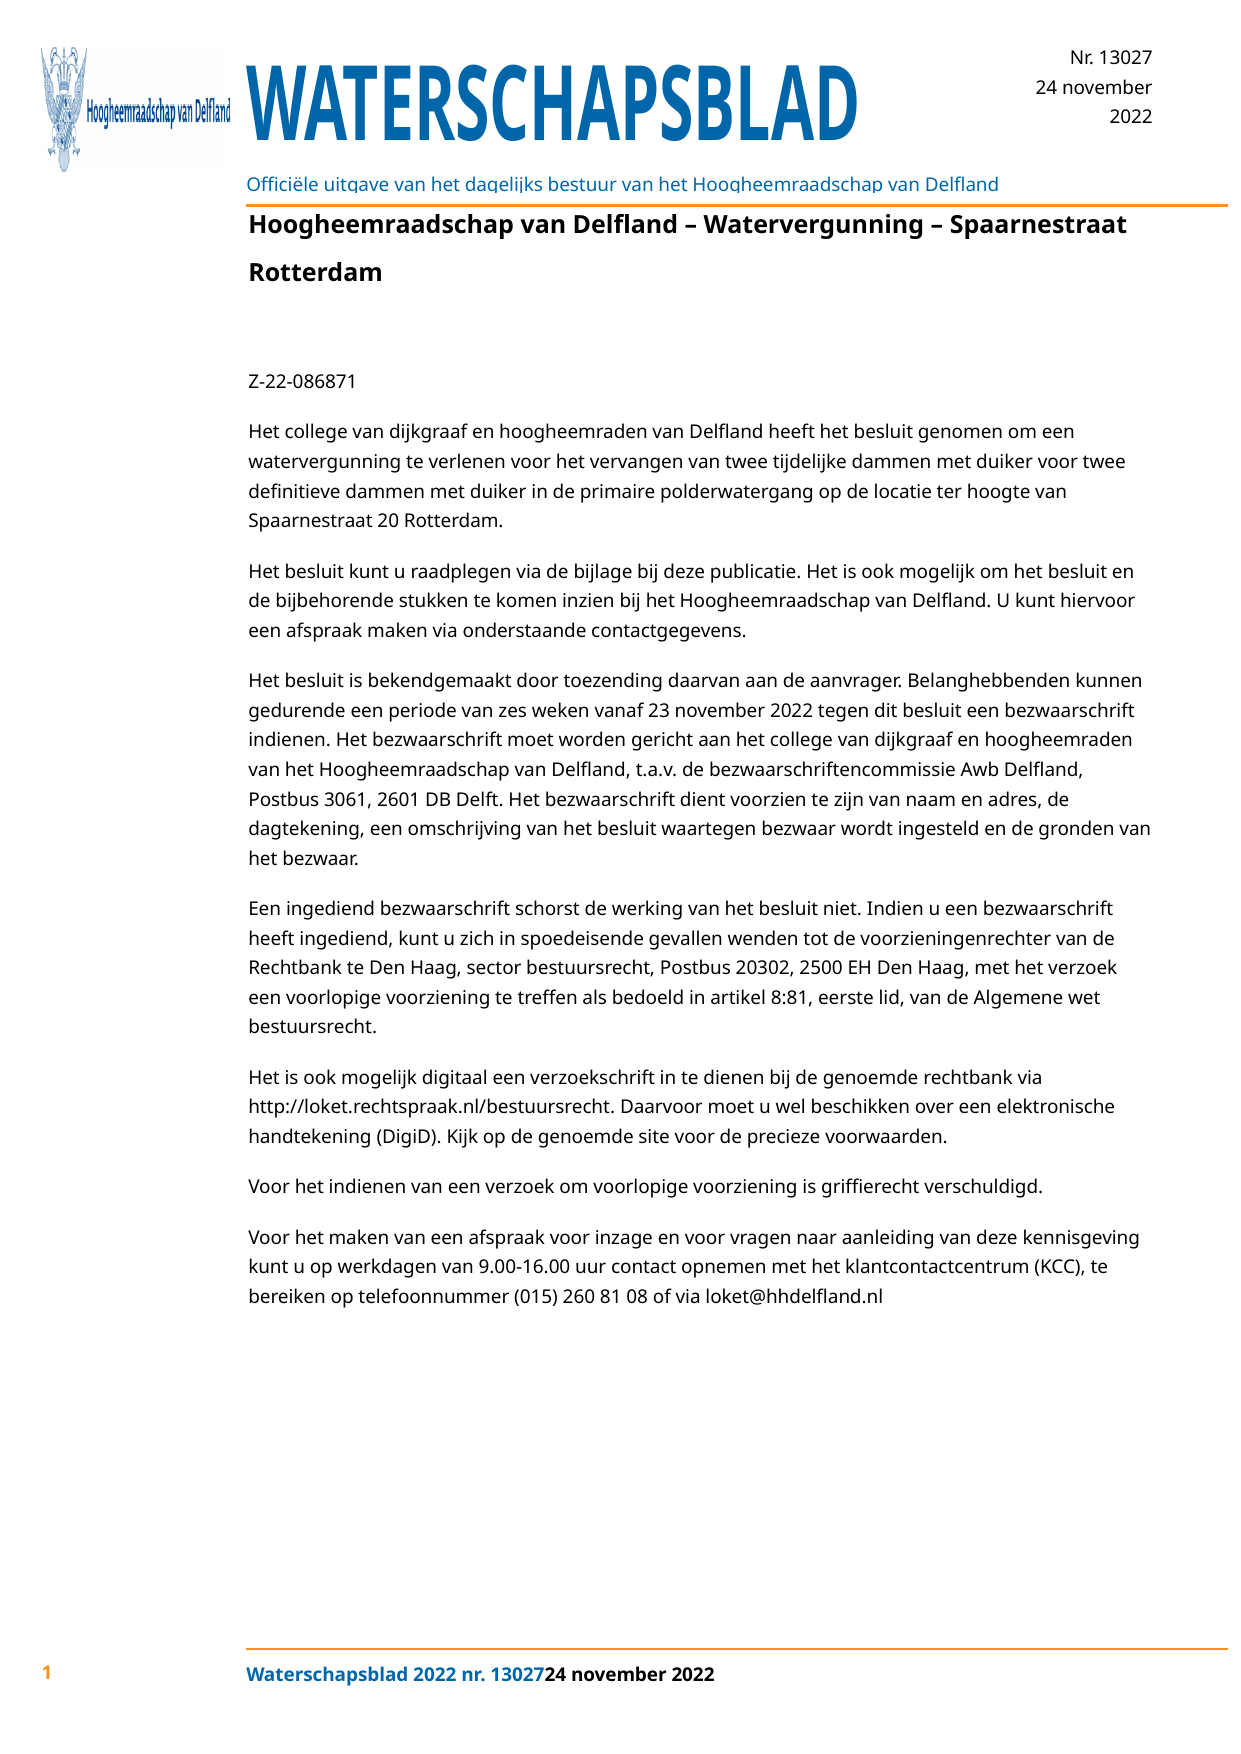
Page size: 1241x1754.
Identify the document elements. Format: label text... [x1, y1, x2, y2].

text Een ingediend bezwaarschrift schorst de werking van het besluit niet. Indien u een bezwaarschrift heeft ingediend, kunt u zich in spoedeisende gevallen wenden tot de voorzieningenrechter van de Rechtbank te Den Haag, sector bestuursrecht, Postbus 20302, 2500 EH Den Haag, met het verzoek een voorlopige voorziening te treffen als bedoeld in artikel 8:81, eerste lid, van de Algemene wet bestuursrecht. [248, 895, 1152, 1039]
text Het college van dijkgraaf en hoogheemraden van Delfland heeft het besluit genomen om een watervergunning te verlenen voor het vervangen van twee tijdelijke dammen met duiker voor twee definitieve dammen met duiker in de primaire polderwatergang op de locatie ter hoogte van Spaarnestraat 20 Rotterdam. [248, 419, 1152, 533]
text Hoogheemraadschap van Delfland – Watervergunning – Spaarnestraat Rotterdam [248, 207, 1152, 288]
text Voor het maken van een afspraak voor inzage en voor vragen naar aanleiding van deze kennisgeving kunt u op werkdagen van 9.00-16.00 uur contact opnemen met het klantcontactcentrum (KCC), te bereiken op telefoonnummer (015) 260 81 08 of via loket@hhdelfland.nl [248, 1224, 1152, 1309]
text Het besluit kunt u raadplegen via de bijlage bij deze publicatie. Het is ook mogelijk om het besluit en de bijbehorende stukken te komen inzien bij het Hoogheemraadschap van Delfland. U kunt hiervoor een afspraak maken via onderstaande contactgegevens. [248, 558, 1152, 643]
text Voor het indienen van een verzoek om voorlopige voorziening is griffierecht verschuldigd. [248, 1174, 1152, 1199]
text Z-22-086871 [248, 368, 1152, 394]
text Het is ook mogelijk digitaal een verzoekschrift in te dienen bij de genoemde rechtbank via http://loket.rechtspraak.nl/bestuursrecht. Daarvoor moet u wel beschikken over een elektronische handtekening (DigiD). Kijk op de genoemde site voor de precieze voorwaarden. [248, 1064, 1152, 1149]
picture [41, 47, 231, 172]
text Het besluit is bekendgemaakt door toezending daarvan aan de aanvrager. Belanghebbenden kunnen gedurende een periode van zes weken vanaf 23 november 2022 tegen dit besluit een bezwaarschrift indienen. Het bezwaarschrift moet worden gericht aan het college van dijkgraaf en hoogheemraden van het Hoogheemraadschap van Delfland, t.a.v. de bezwaarschriftencommissie Awb Delfland, Postbus 3061, 2601 DB Delft. Het bezwaarschrift dient voorzien te zijn van naam en adres, de dagtekening, een omschrijving van het besluit waartegen bezwaar wordt ingesteld en de gronden van het bezwaar. [248, 667, 1152, 871]
